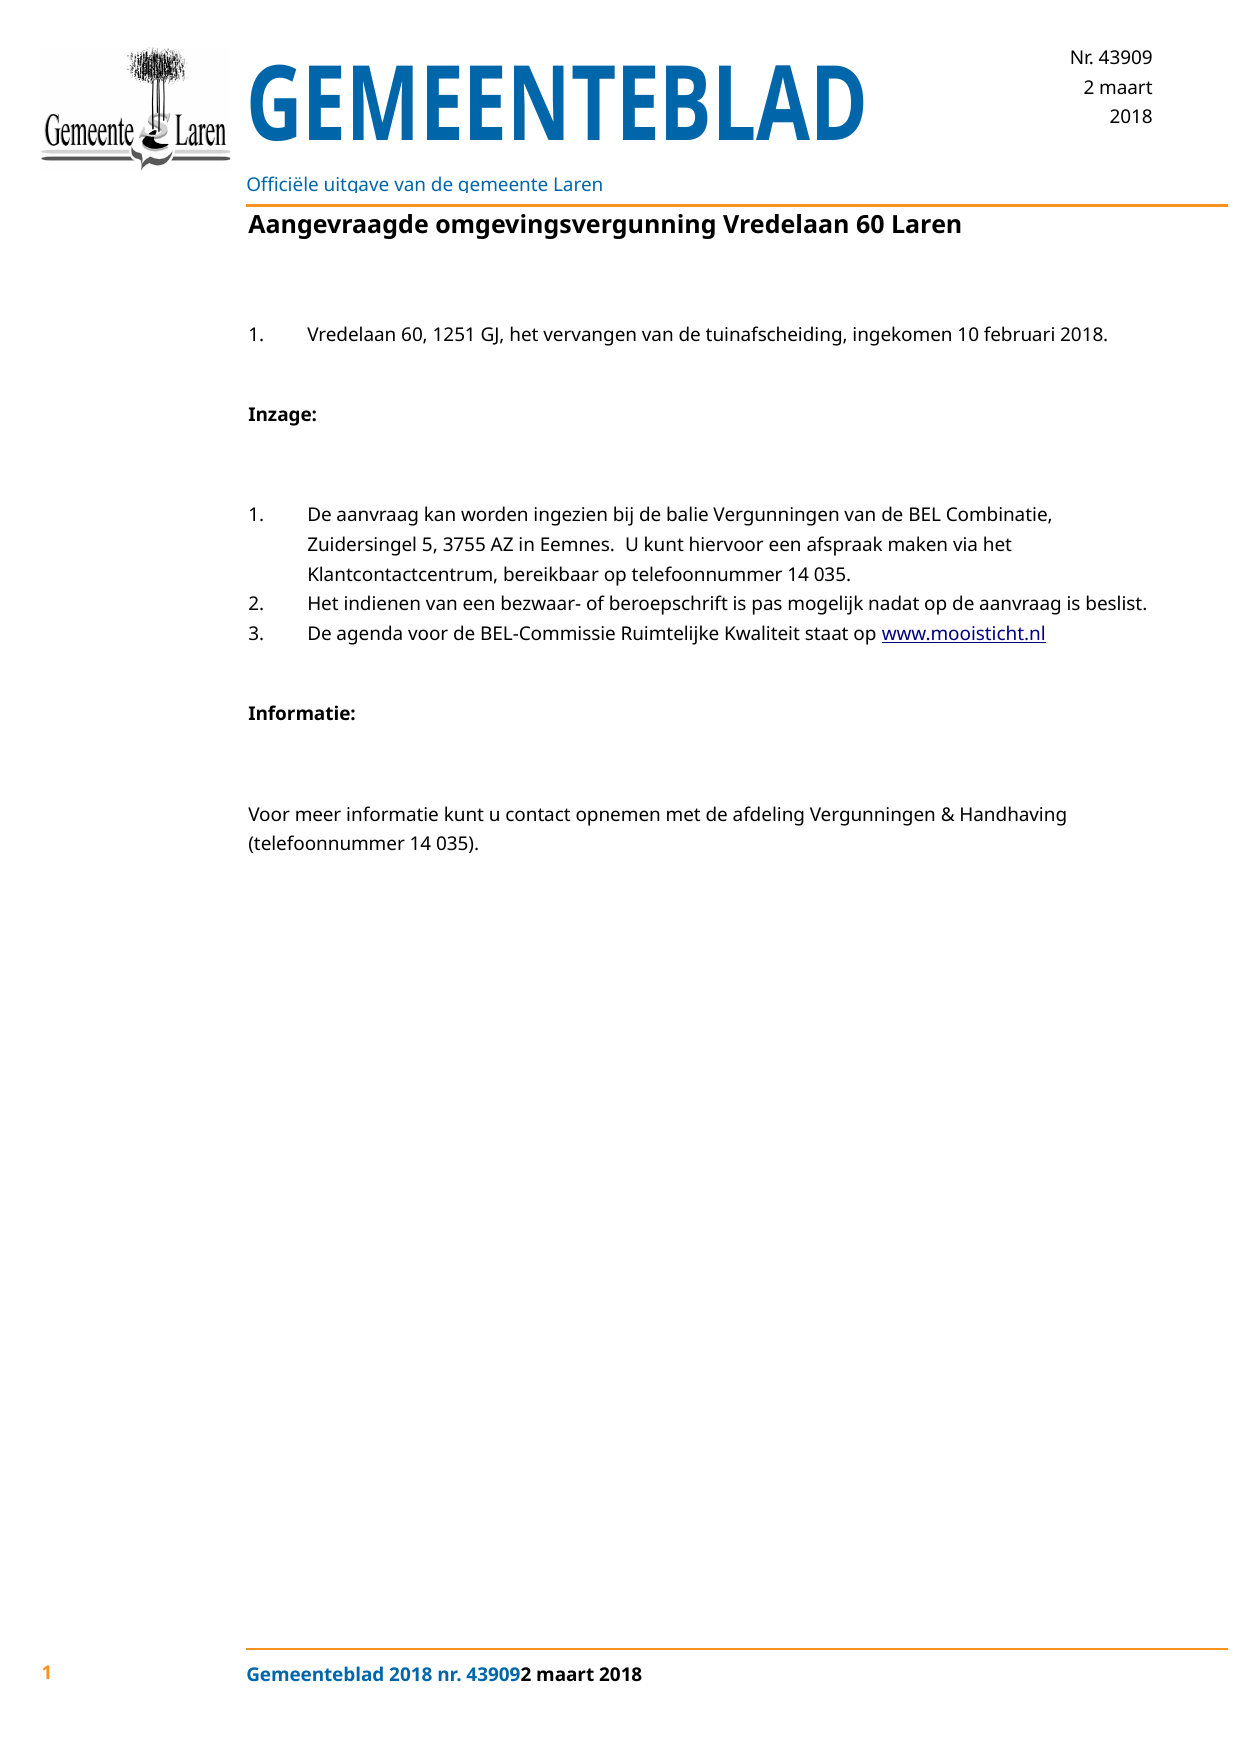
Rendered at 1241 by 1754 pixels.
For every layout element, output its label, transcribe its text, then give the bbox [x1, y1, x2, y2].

text Informatie: [248, 700, 1152, 726]
text Inzage: [248, 401, 1152, 426]
list De agenda voor de BEL-Commissie Ruimtelijke Kwaliteit staat op www.mooisticht.nl [248, 620, 1152, 646]
list Vredelaan 60, 1251 GJ, het vervangen van de tuinafscheiding, ingekomen 10 februari 2018. [248, 321, 1152, 346]
list Het indienen van een bezwaar- of beroepschrift is pas mogelijk nadat op de aanvraag is beslist. [248, 590, 1152, 616]
list De aanvraag kan worden ingezien bij de balie Vergunningen van de BEL Combinatie, Zuidersingel 5, 3755 AZ in Eemnes. U kunt hiervoor een afspraak maken via het Klantcontactcentrum, bereikbaar op telefoonnummer 14 035. [248, 502, 1152, 586]
text Aangevraagde omgevingsvergunning Vredelaan 60 Laren [248, 207, 1152, 241]
picture [41, 47, 231, 172]
text Voor meer informatie kunt u contact opnemen met de afdeling Vergunningen & Handhaving (telefoonnummer 14 035). [248, 801, 1152, 856]
